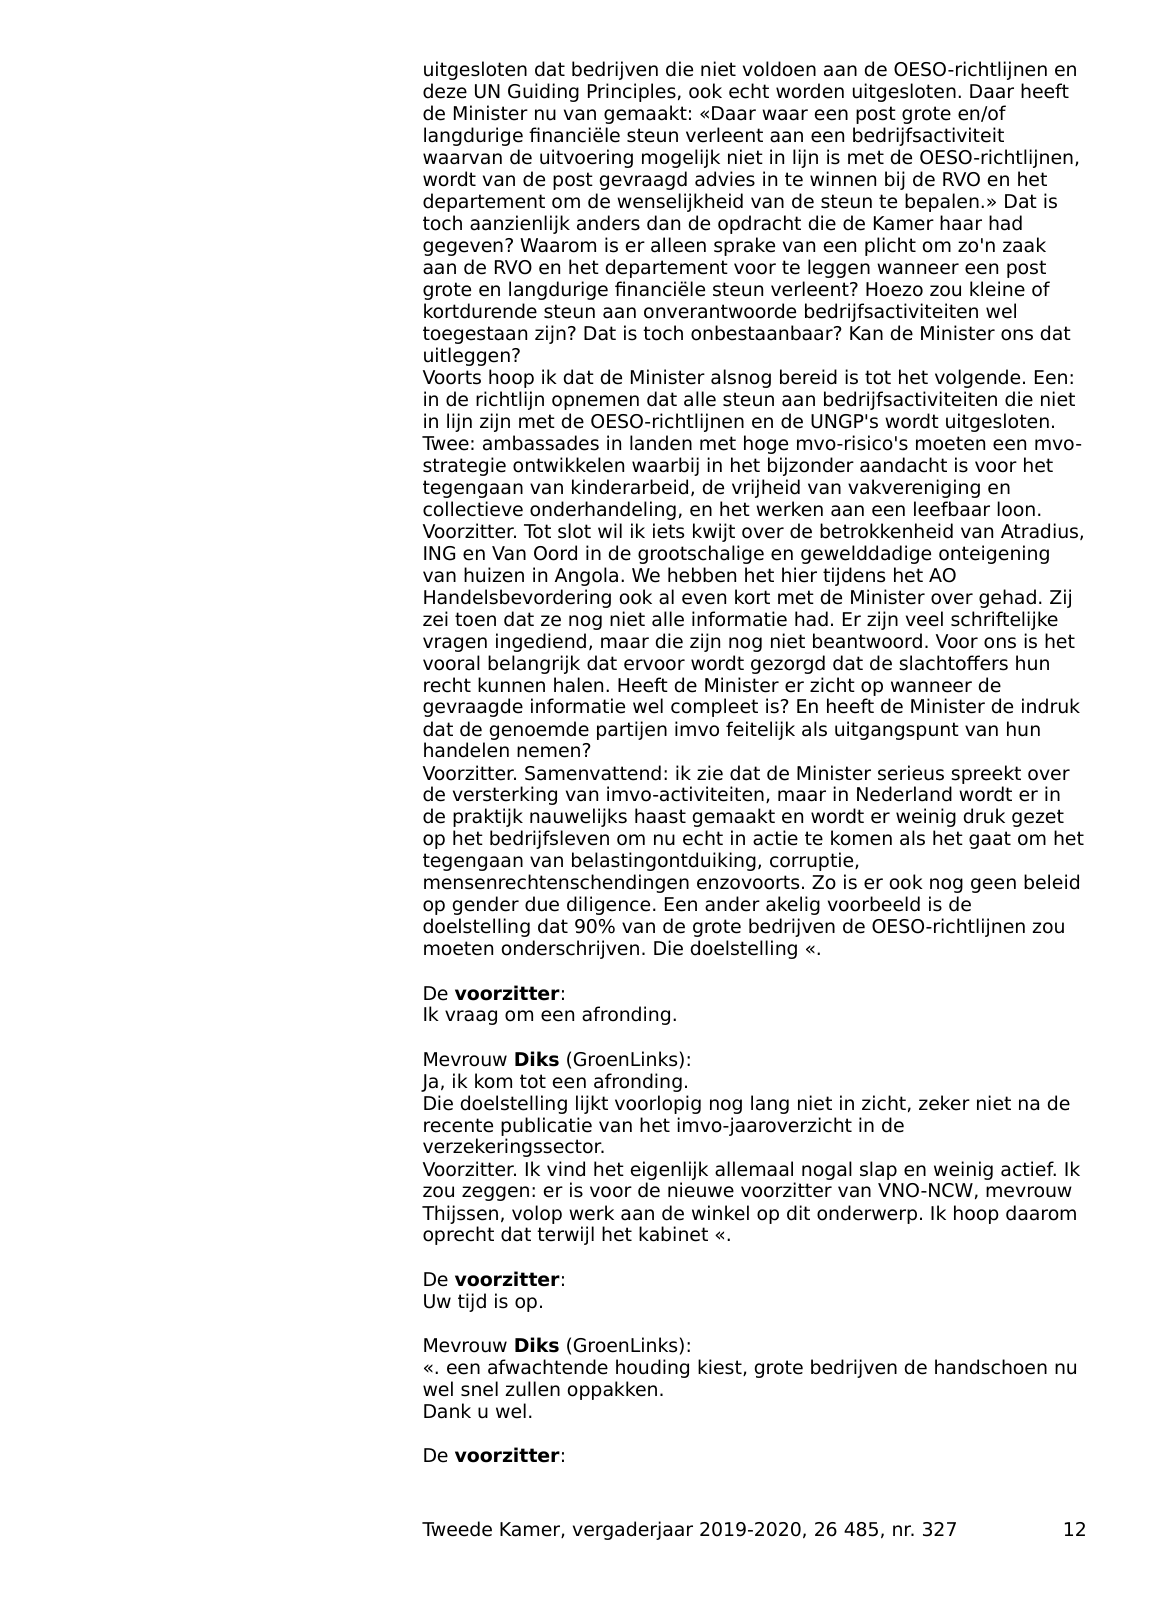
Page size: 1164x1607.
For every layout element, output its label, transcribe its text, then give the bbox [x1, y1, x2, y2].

text Uw tijd is op. [422, 1291, 1087, 1312]
text Mevrouw Diks (GroenLinks): [422, 1335, 1087, 1357]
text De voorzitter: [422, 1268, 1087, 1291]
text Voorzitter. Tot slot wil ik iets kwijt over de betrokkenheid van Atradius, ING en Van Oord in de grootschalige en gewelddadige onteigening van huizen in Angola. We hebben het hier tijdens het AO Handelsbevordering ook al even kort met de Minister over gehad. Zij zei toen dat ze nog niet alle informatie had. Er zijn veel schriftelijke vragen ingediend, maar die zijn nog niet beantwoord. Voor ons is het vooral belangrijk dat ervoor wordt gezorgd dat de slachtoffers hun recht kunnen halen. Heeft de Minister er zicht op wanneer de gevraagde informatie wel compleet is? En heeft de Minister de indruk dat de genoemde partijen imvo feitelijk als uitgangspunt van hun handelen nemen? [422, 521, 1087, 762]
text Dank u wel. [422, 1401, 1087, 1423]
text Ja, ik kom tot een afronding. [422, 1071, 1087, 1092]
text Ik vraag om een afronding. [422, 1004, 1087, 1026]
text Voorts hoop ik dat de Minister alsnog bereid is tot het volgende. Een: in de richtlijn opnemen dat alle steun aan bedrijfsactiviteiten die niet in lijn zijn met de OESO-richtlijnen en de UNGP's wordt uitgesloten. Twee: ambassades in landen met hoge mvo-risico's moeten een mvo-strategie ontwikkelen waarbij in het bijzonder aandacht is voor het tegengaan van kinderarbeid, de vrijheid van vakvereniging en collectieve onderhandeling, en het werken aan een leefbaar loon. [422, 367, 1087, 521]
text Die doelstelling lijkt voorlopig nog lang niet in zicht, zeker niet na de recente publicatie van het imvo-jaaroverzicht in de verzekeringssector. [422, 1092, 1087, 1158]
text Voorzitter. Ik vind het eigenlijk allemaal nogal slap en weinig actief. Ik zou zeggen: er is voor de nieuwe voorzitter van VNO-NCW, mevrouw Thijssen, volop werk aan de winkel op dit onderwerp. Ik hoop daarom oprecht dat terwijl het kabinet «. [422, 1158, 1087, 1246]
text De voorzitter: [422, 982, 1087, 1004]
text De voorzitter: [422, 1445, 1087, 1467]
text Mevrouw Diks (GroenLinks): [422, 1048, 1087, 1071]
text Voorzitter. Samenvattend: ik zie dat de Minister serieus spreekt over de versterking van imvo-activiteiten, maar in Nederland wordt er in de praktijk nauwelijks haast gemaakt en wordt er weinig druk gezet op het bedrijfsleven om nu echt in actie te komen als het gaat om het tegengaan van belastingontduiking, corruptie, mensenrechtenschendingen enzovoorts. Zo is er ook nog geen beleid op gender due diligence. Een ander akelig voorbeeld is de doelstelling dat 90% van de grote bedrijven de OESO-richtlijnen zou moeten onderschrijven. Die doelstelling «. [422, 762, 1087, 960]
text uitgesloten dat bedrijven die niet voldoen aan de OESO-richtlijnen en deze UN Guiding Principles, ook echt worden uitgesloten. Daar heeft de Minister nu van gemaakt: «Daar waar een post grote en/of langdurige financiële steun verleent aan een bedrijfsactiviteit waarvan de uitvoering mogelijk niet in lijn is met de OESO-richtlijnen, wordt van de post gevraagd advies in te winnen bij de RVO en het departement om de wenselijkheid van de steun te bepalen.» Dat is toch aanzienlijk anders dan de opdracht die de Kamer haar had gegeven? Waarom is er alleen sprake van een plicht om zo'n zaak aan de RVO en het departement voor te leggen wanneer een post grote en langdurige financiële steun verleent? Hoezo zou kleine of kortdurende steun aan onverantwoorde bedrijfsactiviteiten wel toegestaan zijn? Dat is toch onbestaanbaar? Kan de Minister ons dat uitleggen? [422, 59, 1087, 367]
text «. een afwachtende houding kiest, grote bedrijven de handschoen nu wel snel zullen oppakken. [422, 1357, 1087, 1401]
